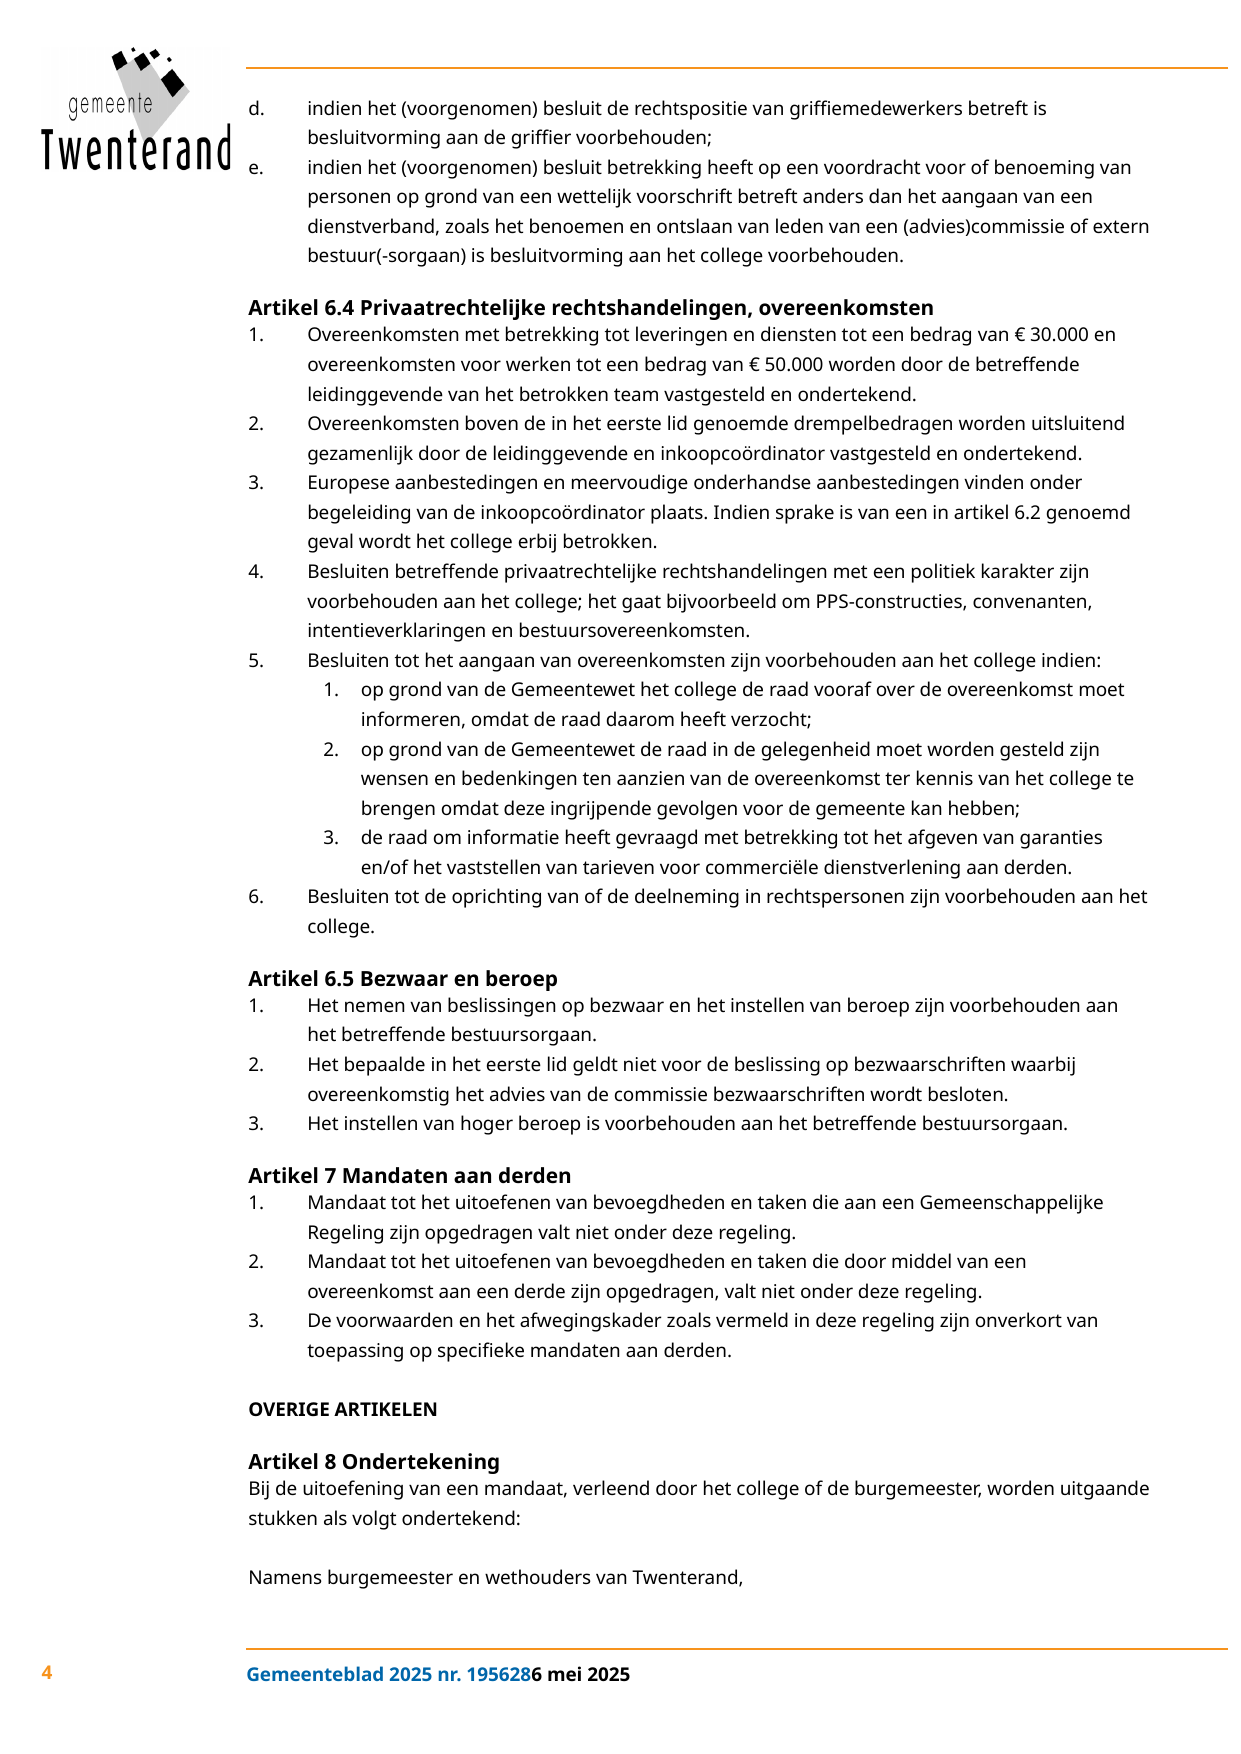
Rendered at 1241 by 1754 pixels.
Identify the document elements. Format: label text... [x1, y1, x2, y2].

text Artikel 8 Ondertekening [248, 1447, 1152, 1475]
list op grond van de Gemeentewet het college de raad vooraf over de overeenkomst moet informeren, omdat de raad daarom heeft verzocht; [323, 677, 1152, 732]
text Artikel 7 Mandaten aan derden [248, 1161, 1152, 1189]
text Artikel 6.5 Bezwaar en beroep [248, 964, 1152, 992]
list Het bepaalde in het eerste lid geldt niet voor de beslissing op bezwaarschriften waarbij overeenkomstig het advies van de commissie bezwaarschriften wordt besloten. [248, 1051, 1152, 1107]
list Overeenkomsten boven de in het eerste lid genoemde drempelbedragen worden uitsluitend gezamenlijk door de leidinggevende en inkoopcoördinator vastgesteld en ondertekend. [248, 410, 1152, 466]
list Overeenkomsten met betrekking tot leveringen en diensten tot een bedrag van € 30.000 en overeenkomsten voor werken tot een bedrag van € 50.000 worden door de betreffende leidinggevende van het betrokken team vastgesteld en ondertekend. [248, 322, 1152, 406]
text Artikel 6.4 Privaatrechtelijke rechtshandelingen, overeenkomsten [248, 293, 1152, 322]
list Besluiten betreffende privaatrechtelijke rechtshandelingen met een politiek karakter zijn voorbehouden aan het college; het gaat bijvoorbeeld om PPS-constructies, convenanten, intentieverklaringen en bestuursovereenkomsten. [248, 558, 1152, 643]
list Mandaat tot het uitoefenen van bevoegdheden en taken die aan een Gemeenschappelijke Regeling zijn opgedragen valt niet onder deze regeling. [248, 1189, 1152, 1244]
list Mandaat tot het uitoefenen van bevoegdheden en taken die door middel van een overeenkomst aan een derde zijn opgedragen, valt niet onder deze regeling. [248, 1248, 1152, 1304]
list op grond van de Gemeentewet de raad in de gelegenheid moet worden gesteld zijn wensen en bedenkingen ten aanzien van de overeenkomst ter kennis van het college te brengen omdat deze ingrijpende gevolgen voor de gemeente kan hebben; [323, 736, 1152, 821]
list De voorwaarden en het afwegingskader zoals vermeld in deze regeling zijn onverkort van toepassing op specifieke mandaten aan derden. [248, 1308, 1152, 1363]
list de raad om informatie heeft gevraagd met betrekking tot het afgeven van garanties en/of het vaststellen van tarieven voor commerciële dienstverlening aan derden. [323, 824, 1152, 880]
text Namens burgemeester en wethouders van Twenterand, [248, 1564, 1152, 1590]
list Besluiten tot de oprichting van of de deelneming in rechtspersonen zijn voorbehouden aan het college. [248, 884, 1152, 939]
picture [41, 47, 231, 172]
list indien het (voorgenomen) besluit de rechtspositie van griffiemedewerkers betreft is besluitvorming aan de griffier voorbehouden; [248, 95, 1152, 150]
list Besluiten tot het aangaan van overeenkomsten zijn voorbehouden aan het college indien: [248, 647, 1152, 673]
text OVERIGE ARTIKELEN [248, 1396, 1152, 1422]
text Bij de uitoefening van een mandaat, verleend door het college of de burgemeester, worden uitgaande stukken als volgt ondertekend: [248, 1475, 1152, 1531]
list Europese aanbestedingen en meervoudige onderhandse aanbestedingen vinden onder begeleiding van de inkoopcoördinator plaats. Indien sprake is van een in artikel 6.2 genoemd geval wordt het college erbij betrokken. [248, 469, 1152, 554]
list Het nemen van beslissingen op bezwaar en het instellen van beroep zijn voorbehouden aan het betreffende bestuursorgaan. [248, 992, 1152, 1047]
list indien het (voorgenomen) besluit betrekking heeft op een voordracht voor of benoeming van personen op grond van een wettelijk voorschrift betreft anders dan het aangaan van een dienstverband, zoals het benoemen en ontslaan van leden van een (advies)commissie of extern bestuur(-sorgaan) is besluitvorming aan het college voorbehouden. [248, 154, 1152, 268]
list Het instellen van hoger beroep is voorbehouden aan het betreffende bestuursorgaan. [248, 1110, 1152, 1136]
